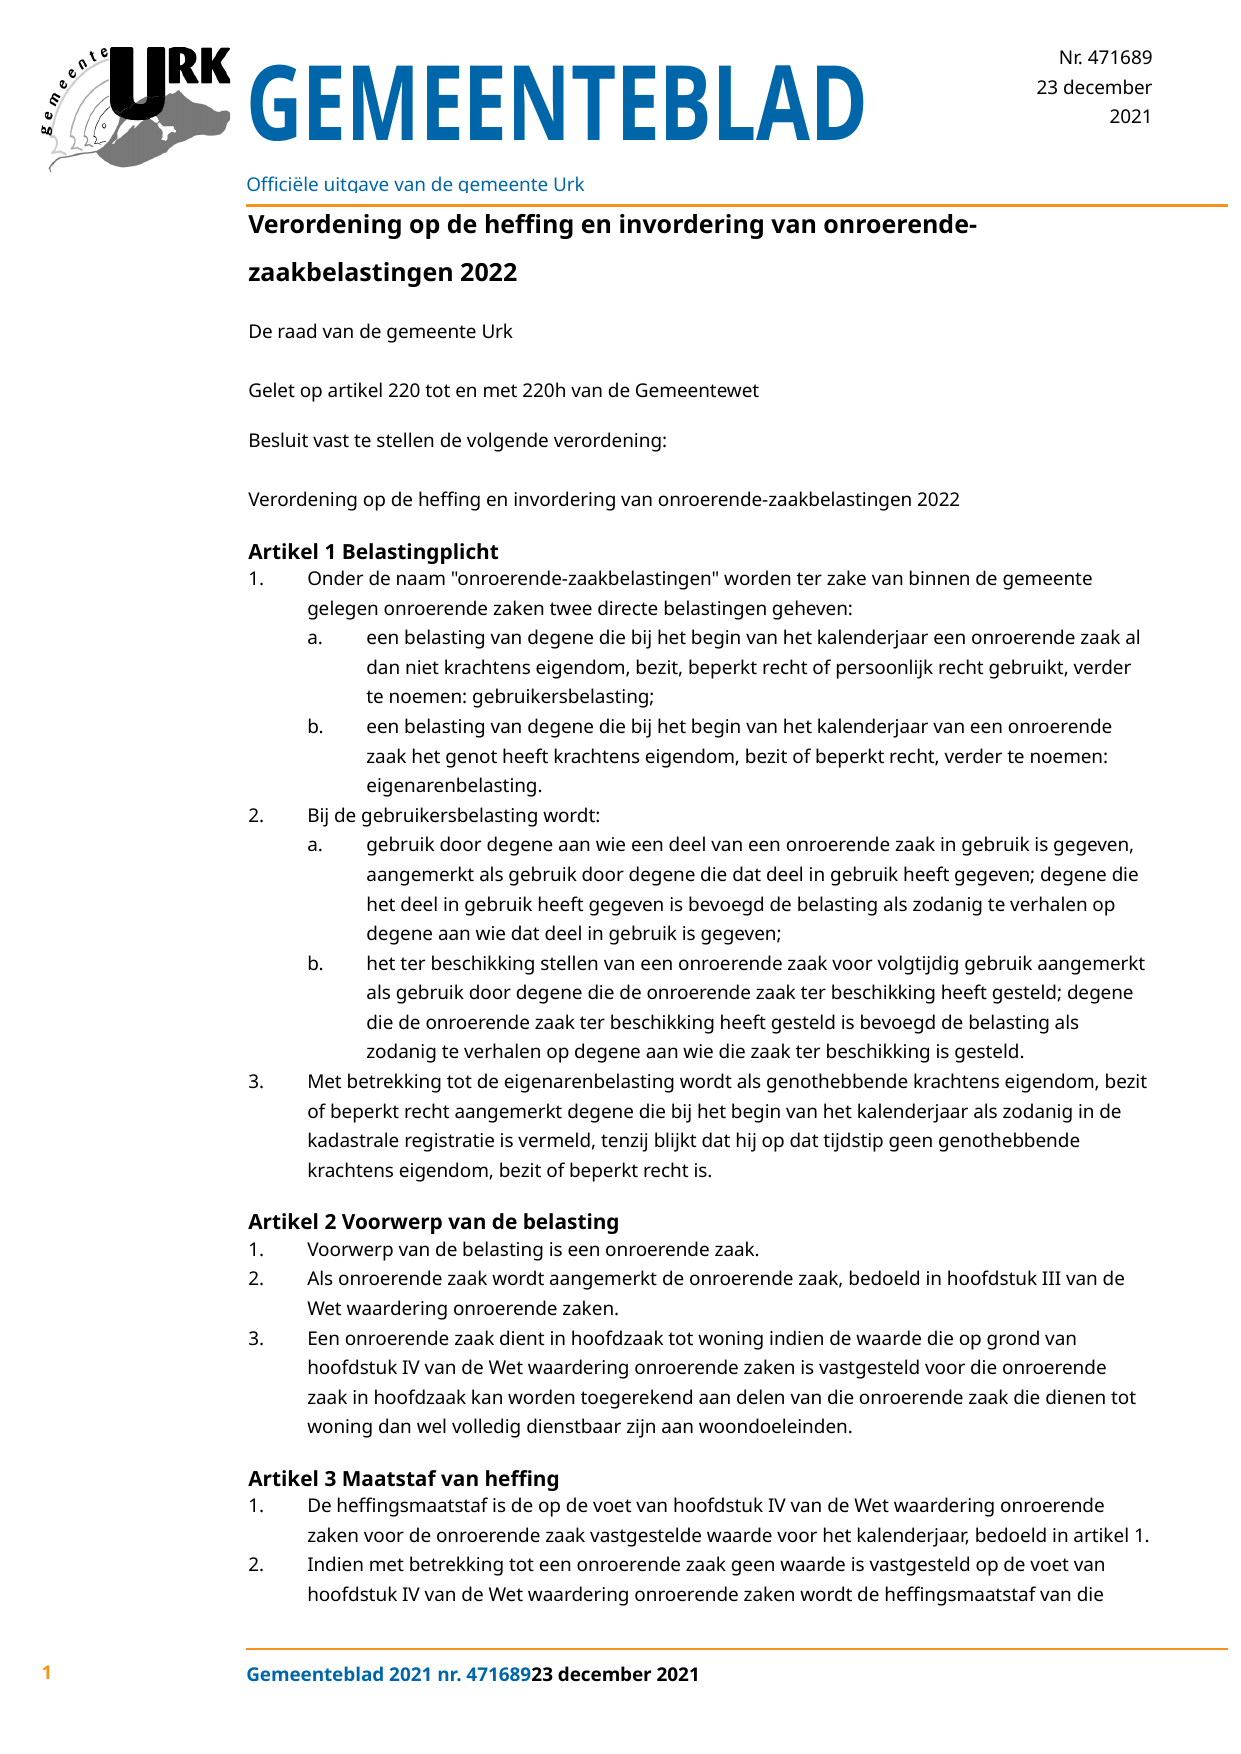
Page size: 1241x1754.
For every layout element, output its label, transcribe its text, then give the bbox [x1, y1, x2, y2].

text Artikel 1 Belastingplicht [248, 537, 1152, 565]
text Artikel 2 Voorwerp van de belasting [248, 1207, 1152, 1236]
picture [41, 47, 231, 172]
list De heffingsmaatstaf is de op de voet van hoofdstuk IV van de Wet waardering onroerende zaken voor de onroerende zaak vastgestelde waarde voor het kalenderjaar, bedoeld in artikel 1. [248, 1492, 1152, 1548]
list Indien met betrekking tot een onroerende zaak geen waarde is vastgesteld op de voet van hoofdstuk IV van de Wet waardering onroerende zaken wordt de heffingsmaatstaf van die [248, 1551, 1152, 1607]
list Een onroerende zaak dient in hoofdzaak tot woning indien de waarde die op grond van hoofdstuk IV van de Wet waardering onroerende zaken is vastgesteld voor die onroerende zaak in hoofdzaak kan worden toegerekend aan delen van die onroerende zaak die dienen tot woning dan wel volledig dienstbaar zijn aan woondoeleinden. [248, 1325, 1152, 1439]
list Voorwerp van de belasting is een onroerende zaak. [248, 1236, 1152, 1262]
text Gelet op artikel 220 tot en met 220h van de Gemeentewet [248, 377, 1152, 403]
list Als onroerende zaak wordt aangemerkt de onroerende zaak, bedoeld in hoofdstuk III van de Wet waardering onroerende zaken. [248, 1266, 1152, 1321]
text Verordening op de heffing en invordering van onroerende-zaakbelastingen 2022 [248, 207, 1152, 288]
list Met betrekking tot de eigenarenbelasting wordt als genothebbende krachtens eigendom, bezit of beperkt recht aangemerkt degene die bij het begin van het kalenderjaar als zodanig in de kadastrale registratie is vermeld, tenzij blijkt dat hij op dat tijdstip geen genothebbende krachtens eigendom, bezit of beperkt recht is. [248, 1068, 1152, 1183]
text Besluit vast te stellen de volgende verordening: [248, 427, 1152, 453]
list het ter beschikking stellen van een onroerende zaak voor volgtijdig gebruik aangemerkt als gebruik door degene die de onroerende zaak ter beschikking heeft gesteld; degene die de onroerende zaak ter beschikking heeft gesteld is bevoegd de belasting als zodanig te verhalen op degene aan wie die zaak ter beschikking is gesteld. [307, 950, 1152, 1064]
list een belasting van degene die bij het begin van het kalenderjaar een onroerende zaak al dan niet krachtens eigendom, bezit, beperkt recht of persoonlijk recht gebruikt, verder te noemen: gebruikersbelasting; [307, 624, 1152, 709]
text Artikel 3 Maatstaf van heffing [248, 1464, 1152, 1492]
text De raad van de gemeente Urk [248, 318, 1152, 344]
list Onder de naam "onroerende-zaakbelastingen" worden ter zake van binnen de gemeente gelegen onroerende zaken twee directe belastingen geheven: [248, 565, 1152, 621]
list gebruik door degene aan wie een deel van een onroerende zaak in gebruik is gegeven, aangemerkt als gebruik door degene die dat deel in gebruik heeft gegeven; degene die het deel in gebruik heeft gegeven is bevoegd de belasting als zodanig te verhalen op degene aan wie dat deel in gebruik is gegeven; [307, 832, 1152, 946]
text Verordening op de heffing en invordering van onroerende-zaakbelastingen 2022 [248, 487, 1152, 512]
list Bij de gebruikersbelasting wordt: [248, 802, 1152, 828]
list een belasting van degene die bij het begin van het kalenderjaar van een onroerende zaak het genot heeft krachtens eigendom, bezit of beperkt recht, verder te noemen: eigenarenbelasting. [307, 713, 1152, 798]
